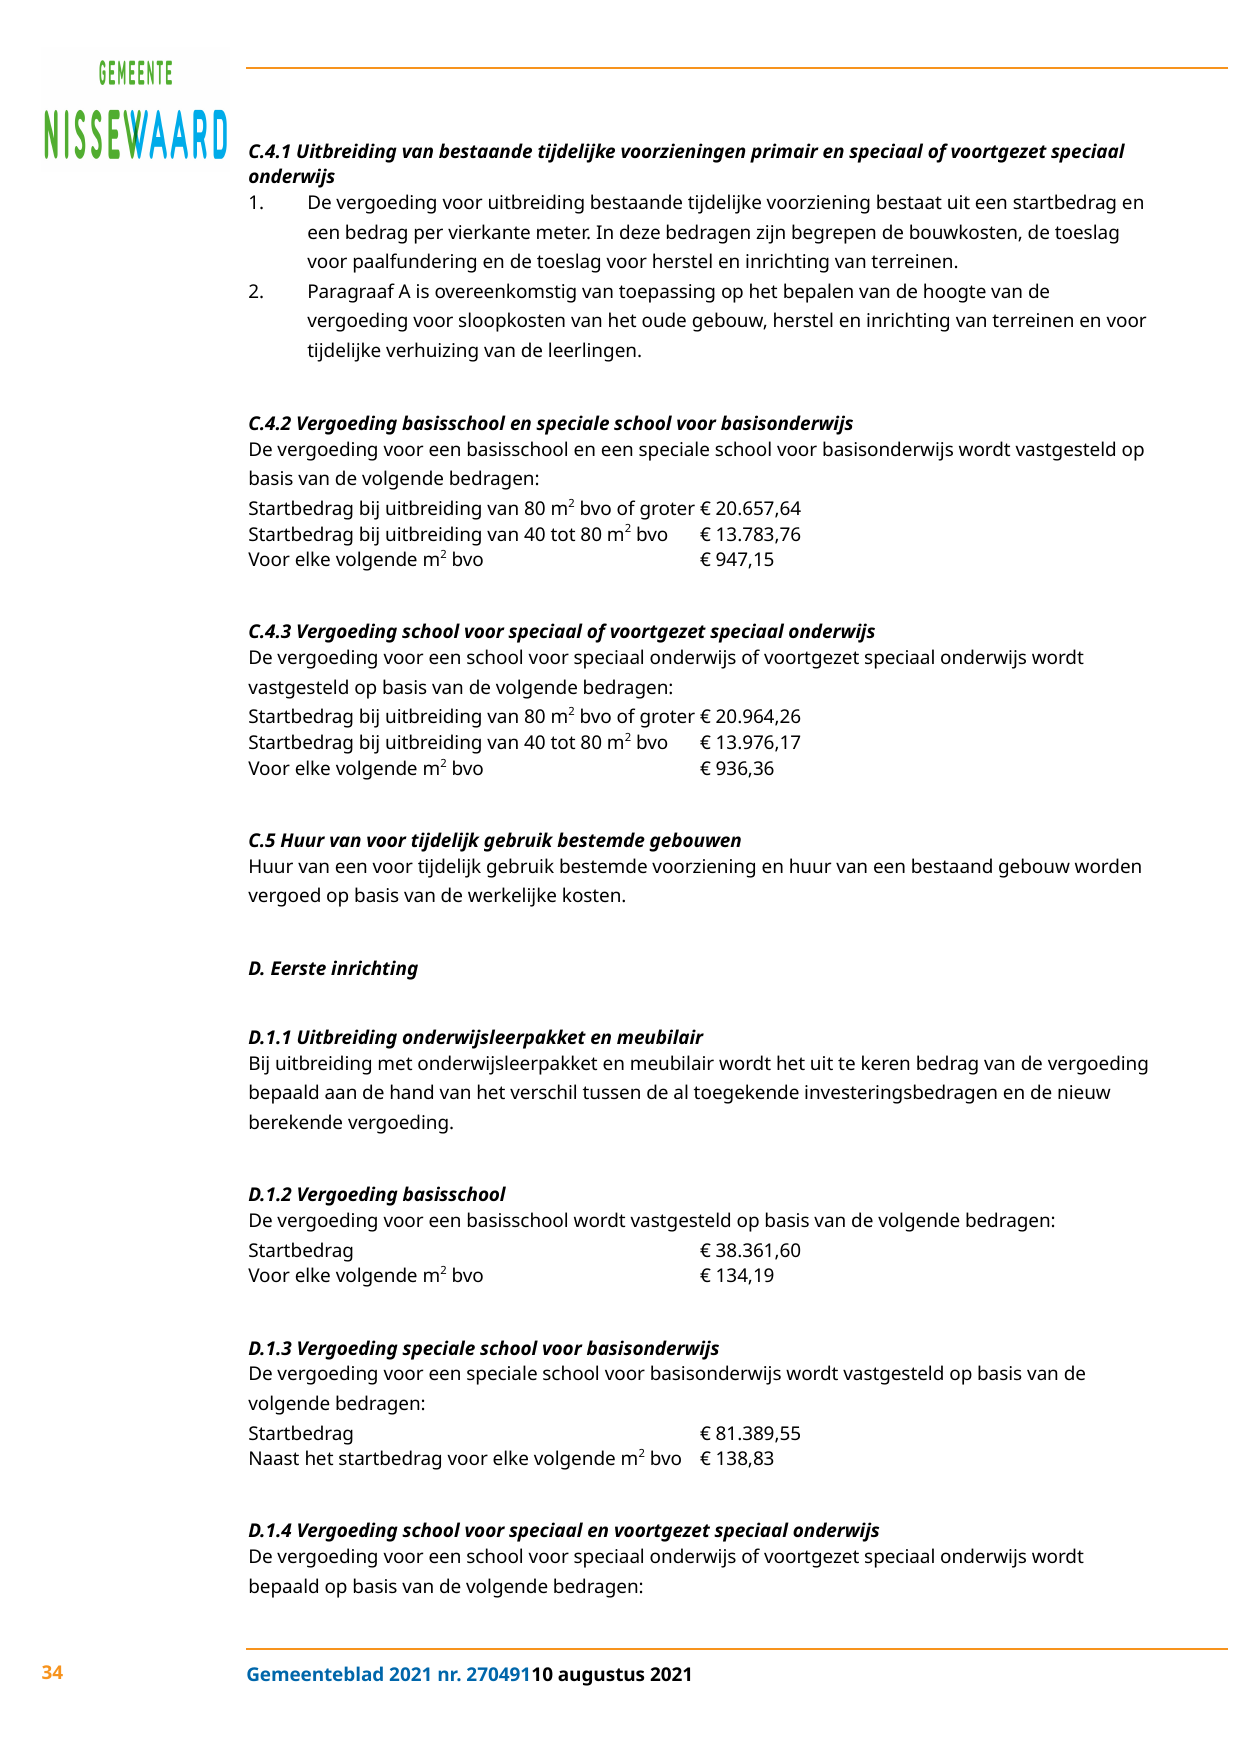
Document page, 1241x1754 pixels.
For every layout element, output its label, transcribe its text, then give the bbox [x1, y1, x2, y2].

list De vergoeding voor uitbreiding bestaande tijdelijke voorziening bestaat uit een startbedrag en een bedrag per vierkante meter. In deze bedragen zijn begrepen de bouwkosten, de toeslag voor paalfundering en de toeslag voor herstel en inrichting van terreinen. [248, 189, 1152, 274]
text De vergoeding voor een basisschool wordt vastgesteld op basis van de volgende bedragen: [248, 1207, 1152, 1233]
table_cell Voor elke volgende m2 bvo [248, 1263, 700, 1288]
table_cell € 936,36 [700, 755, 1152, 781]
table_header € 38.361,60 [700, 1237, 1152, 1263]
table_header Startbedrag bij uitbreiding van 80 m2 bvo of groter [248, 704, 700, 729]
text De vergoeding voor een speciale school voor basisonderwijs wordt vastgesteld op basis van de volgende bedragen: [248, 1361, 1152, 1416]
text C.4.2 Vergoeding basisschool en speciale school voor basisonderwijs [248, 410, 1152, 436]
table_header Startbedrag [248, 1237, 700, 1263]
table_cell Voor elke volgende m2 bvo [248, 755, 700, 781]
table_cell Startbedrag bij uitbreiding van 40 tot 80 m2 bvo [248, 729, 700, 755]
table_cell Naast het startbedrag voor elke volgende m2 bvo [248, 1446, 700, 1471]
text D.1.4 Vergoeding school voor speciaal en voortgezet speciaal onderwijs [248, 1518, 1152, 1543]
table_header € 20.964,26 [700, 704, 1152, 729]
text D.1.3 Vergoeding speciale school voor basisonderwijs [248, 1335, 1152, 1361]
table_header Startbedrag [248, 1420, 700, 1446]
text Huur van een voor tijdelijk gebruik bestemde voorziening en huur van een bestaand gebouw worden vergoed op basis van de werkelijke kosten. [248, 853, 1152, 908]
text C.4.3 Vergoeding school voor speciaal of voortgezet speciaal onderwijs [248, 618, 1152, 644]
table_cell € 134,19 [700, 1263, 1152, 1288]
table_cell Voor elke volgende m2 bvo [248, 546, 700, 572]
text De vergoeding voor een school voor speciaal onderwijs of voortgezet speciaal onderwijs wordt vastgesteld op basis van de volgende bedragen: [248, 644, 1152, 699]
text Bij uitbreiding met onderwijsleerpakket en meubilair wordt het uit te keren bedrag van de vergoeding bepaald aan de hand van het verschil tussen de al toegekende investeringsbedragen en de nieuw berekende vergoeding. [248, 1050, 1152, 1134]
table_cell € 13.976,17 [700, 729, 1152, 755]
text D. Eerste inrichting [248, 955, 1152, 981]
table_header Startbedrag bij uitbreiding van 80 m2 bvo of groter [248, 495, 700, 521]
text De vergoeding voor een school voor speciaal onderwijs of voortgezet speciaal onderwijs wordt bepaald op basis van de volgende bedragen: [248, 1543, 1152, 1599]
table_header € 20.657,64 [700, 495, 1152, 521]
text C.4.1 Uitbreiding van bestaande tijdelijke voorzieningen primair en speciaal of voortgezet speciaal onderwijs [248, 138, 1152, 189]
text D.1.1 Uitbreiding onderwijsleerpakket en meubilair [248, 1024, 1152, 1050]
text De vergoeding voor een basisschool en een speciale school voor basisonderwijs wordt vastgesteld op basis van de volgende bedragen: [248, 436, 1152, 491]
table_cell € 138,83 [700, 1446, 1152, 1471]
table_cell € 13.783,76 [700, 521, 1152, 546]
table_header € 81.389,55 [700, 1420, 1152, 1446]
list Paragraaf A is overeenkomstig van toepassing op het bepalen van de hoogte van de vergoeding voor sloopkosten van het oude gebouw, herstel en inrichting van terreinen en voor tijdelijke verhuizing van de leerlingen. [248, 278, 1152, 363]
table_cell € 947,15 [700, 546, 1152, 572]
picture [41, 47, 231, 172]
text D.1.2 Vergoeding basisschool [248, 1182, 1152, 1207]
text C.5 Huur van voor tijdelijk gebruik bestemde gebouwen [248, 827, 1152, 853]
table_cell Startbedrag bij uitbreiding van 40 tot 80 m2 bvo [248, 521, 700, 546]
